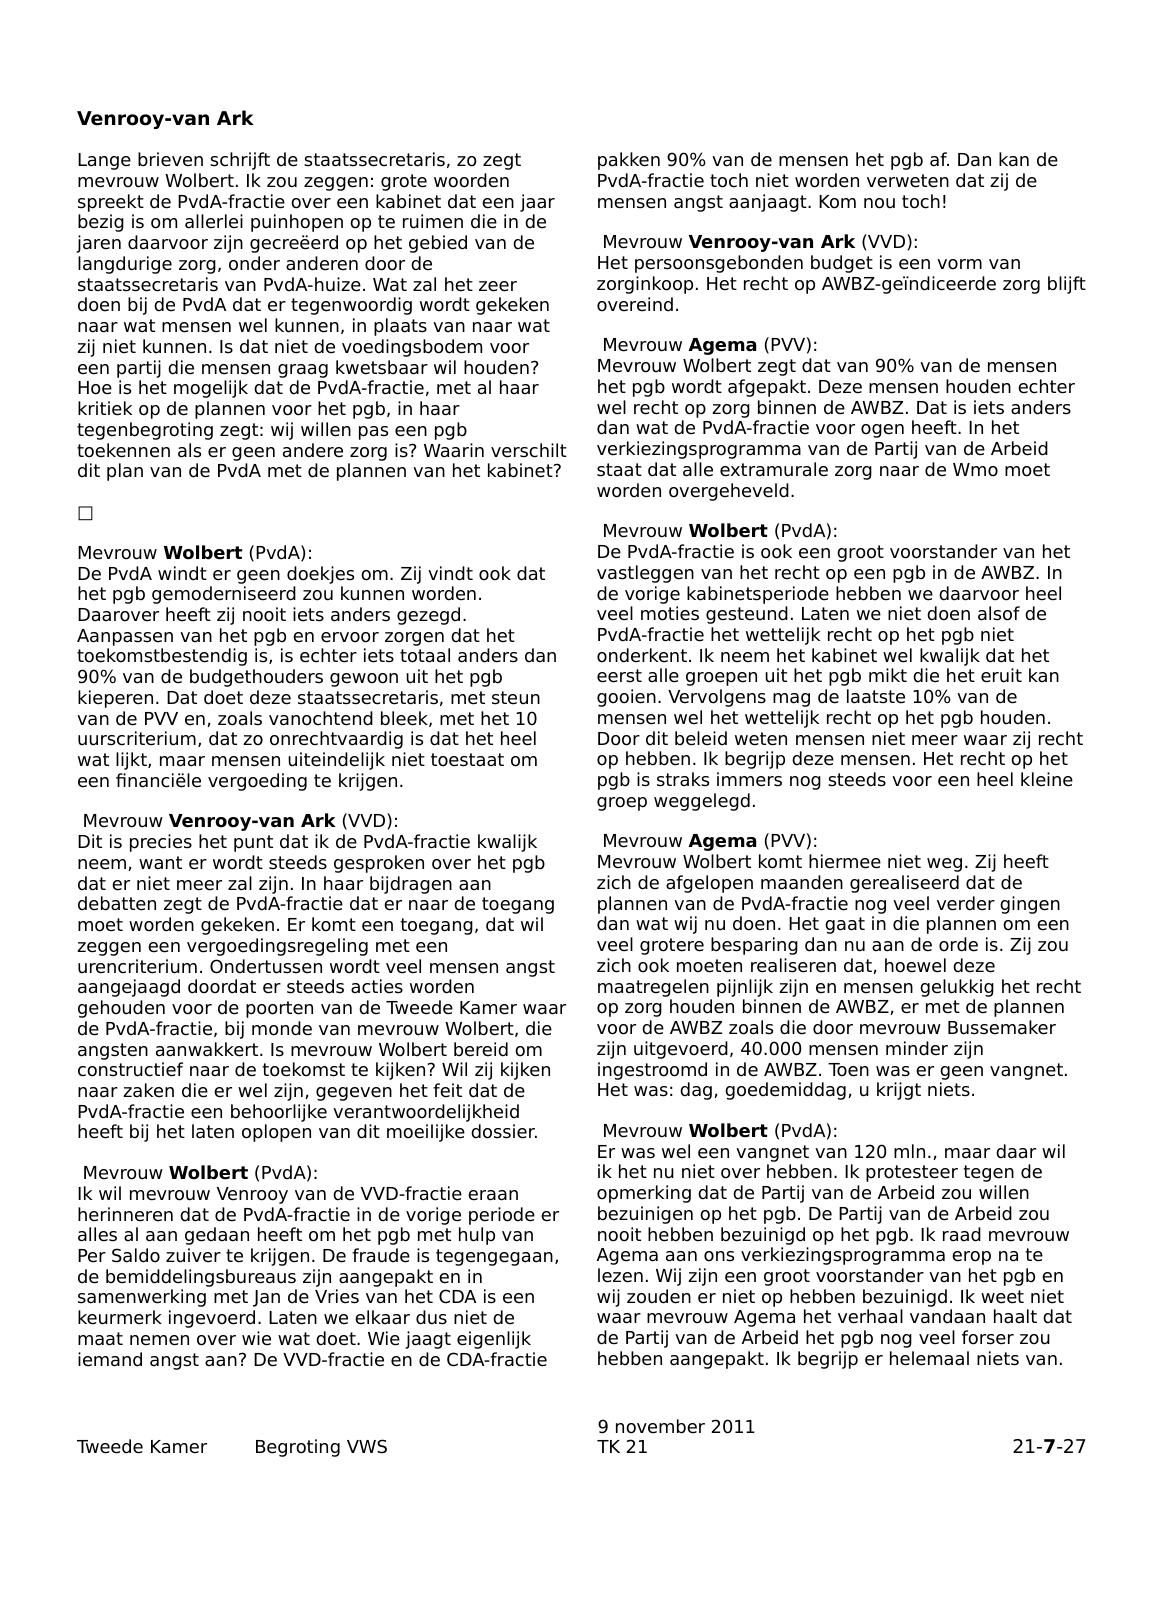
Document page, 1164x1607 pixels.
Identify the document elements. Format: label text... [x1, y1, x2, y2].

text Mevrouw Wolbert (PvdA): [596, 521, 1087, 542]
text Mevrouw Venrooy-van Ark (VVD): [596, 232, 1087, 253]
text □ [77, 502, 567, 523]
text Er was wel een vangnet van 120 mln., maar daar wil ik het nu niet over hebben. Ik protesteer tegen de opmerking dat de Partij van de Arbeid zou willen bezuinigen op het pgb. De Partij van de Arbeid zou nooit hebben bezuinigd op het pgb. Ik raad mevrouw Agema aan ons verkiezingsprogramma erop na te lezen. Wij zijn een groot voorstander van het pgb en wij zouden er niet op hebben bezuinigd. Ik weet niet waar mevrouw Agema het verhaal vandaan haalt dat de Partij van de Arbeid het pgb nog veel forser zou hebben aangepakt. Ik begrijp er helemaal niets van. [596, 1142, 1087, 1369]
text Dit is precies het punt dat ik de PvdA-fractie kwalijk neem, want er wordt steeds gesproken over het pgb dat er niet meer zal zijn. In haar bijdragen aan debatten zegt de PvdA-fractie dat er naar de toegang moet worden gekeken. Er komt een toegang, dat wil zeggen een vergoedingsregeling met een urencriterium. Ondertussen wordt veel mensen angst aangejaagd doordat er steeds acties worden gehouden voor de poorten van de Tweede Kamer waar de PvdA-fractie, bij monde van mevrouw Wolbert, die angsten aanwakkert. Is mevrouw Wolbert bereid om constructief naar de toekomst te kijken? Wil zij kijken naar zaken die er wel zijn, gegeven het feit dat de PvdA-fractie een behoorlijke verantwoordelijkheid heeft bij het laten oplopen van dit moeilijke dossier. [77, 832, 567, 1143]
text Lange brieven schrijft de staatssecretaris, zo zegt mevrouw Wolbert. Ik zou zeggen: grote woorden spreekt de PvdA-fractie over een kabinet dat een jaar bezig is om allerlei puinhopen op te ruimen die in de jaren daarvoor zijn gecreëerd op het gebied van de langdurige zorg, onder anderen door de staatssecretaris van PvdA-huize. Wat zal het zeer doen bij de PvdA dat er tegenwoordig wordt gekeken naar wat mensen wel kunnen, in plaats van naar wat zij niet kunnen. Is dat niet de voedingsbodem voor een partij die mensen graag kwetsbaar wil houden? Hoe is het mogelijk dat de PvdA-fractie, met al haar kritiek op de plannen voor het pgb, in haar tegenbegroting zegt: wij willen pas een pgb toekennen als er geen andere zorg is? Waarin verschilt dit plan van de PvdA met de plannen van het kabinet? [77, 150, 567, 482]
text Mevrouw Venrooy-van Ark (VVD): [77, 811, 567, 832]
text pakken 90% van de mensen het pgb af. Dan kan de PvdA-fractie toch niet worden verweten dat zij de mensen angst aanjaagt. Kom nou toch! [596, 150, 1087, 212]
text De PvdA-fractie is ook een groot voorstander van het vastleggen van het recht op een pgb in de AWBZ. In de vorige kabinetsperiode hebben we daarvoor heel veel moties gesteund. Laten we niet doen alsof de PvdA-fractie het wettelijk recht op het pgb niet onderkent. Ik neem het kabinet wel kwalijk dat het eerst alle groepen uit het pgb mikt die het eruit kan gooien. Vervolgens mag de laatste 10% van de mensen wel het wettelijk recht op het pgb houden. Door dit beleid weten mensen niet meer waar zij recht op hebben. Ik begrijp deze mensen. Het recht op het pgb is straks immers nog steeds voor een heel kleine groep weggelegd. [596, 542, 1087, 811]
text Mevrouw Wolbert zegt dat van 90% van de mensen het pgb wordt afgepakt. Deze mensen houden echter wel recht op zorg binnen de AWBZ. Dat is iets anders dan wat de PvdA-fractie voor ogen heeft. In het verkiezingsprogramma van de Partij van de Arbeid staat dat alle extramurale zorg naar de Wmo moet worden overgeheveld. [596, 356, 1087, 501]
text Mevrouw Wolbert (PvdA): [77, 1163, 567, 1184]
text Mevrouw Wolbert (PvdA): [77, 543, 567, 563]
text Ik wil mevrouw Venrooy van de VVD-fractie eraan herinneren dat de PvdA-fractie in de vorige periode er alles al aan gedaan heeft om het pgb met hulp van Per Saldo zuiver te krijgen. De fraude is tegengegaan, de bemiddelingsbureaus zijn aangepakt en in samenwerking met Jan de Vries van het CDA is een keurmerk ingevoerd. Laten we elkaar dus niet de maat nemen over wie wat doet. Wie jaagt eigenlijk iemand angst aan? De VVD-fractie en de CDA-fractie [77, 1184, 567, 1370]
text Mevrouw Agema (PVV): [596, 831, 1087, 852]
text Mevrouw Wolbert komt hiermee niet weg. Zij heeft zich de afgelopen maanden gerealiseerd dat de plannen van de PvdA-fractie nog veel verder gingen dan wat wij nu doen. Het gaat in die plannen om een veel grotere besparing dan nu aan de orde is. Zij zou zich ook moeten realiseren dat, hoewel deze maatregelen pijnlijk zijn en mensen gelukkig het recht op zorg houden binnen de AWBZ, er met de plannen voor de AWBZ zoals die door mevrouw Bussemaker zijn uitgevoerd, 40.000 mensen minder zijn ingestroomd in de AWBZ. Toen was er geen vangnet. Het was: dag, goedemiddag, u krijgt niets. [596, 852, 1087, 1101]
text De PvdA windt er geen doekjes om. Zij vindt ook dat het pgb gemoderniseerd zou kunnen worden. Daarover heeft zij nooit iets anders gezegd. Aanpassen van het pgb en ervoor zorgen dat het toekomstbestendig is, is echter iets totaal anders dan 90% van de budgethouders gewoon uit het pgb kieperen. Dat doet deze staatssecretaris, met steun van de PVV en, zoals vanochtend bleek, met het 10 uurscriterium, dat zo onrechtvaardig is dat het heel wat lijkt, maar mensen uiteindelijk niet toestaat om een financiële vergoeding te krijgen. [77, 563, 567, 791]
text Mevrouw Wolbert (PvdA): [596, 1121, 1087, 1142]
text Het persoonsgebonden budget is een vorm van zorginkoop. Het recht op AWBZ-geïndiceerde zorg blijft overeind. [596, 253, 1087, 315]
text Mevrouw Agema (PVV): [596, 335, 1087, 356]
